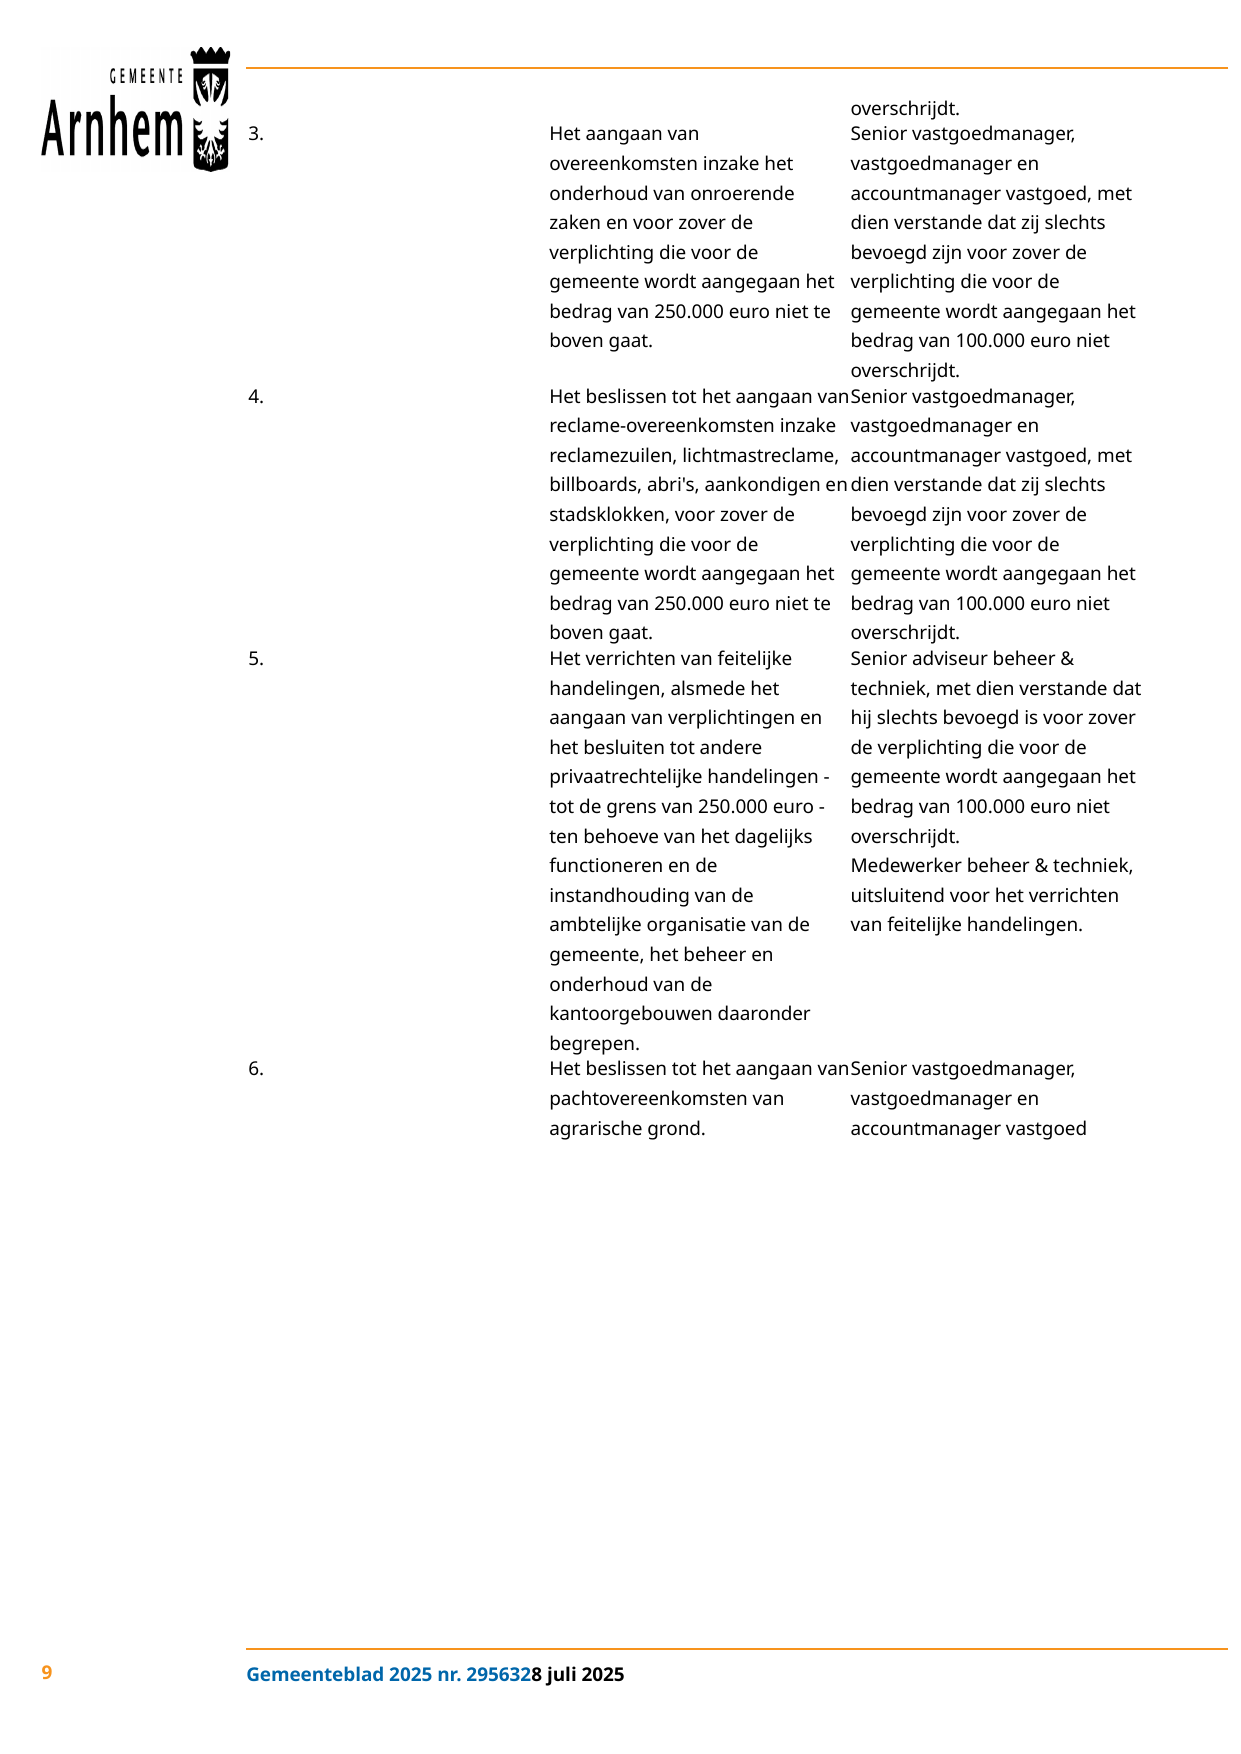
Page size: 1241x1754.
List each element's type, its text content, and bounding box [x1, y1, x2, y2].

table_cell 3. [248, 121, 549, 383]
table_cell Senior adviseur beheer & techniek, met dien verstande dat hij slechts bevoegd is voor zover de verplichting die voor de gemeente wordt aangegaan het bedrag van 100.000 euro niet overschrijdt. Medewerker beheer & techniek, uitsluitend voor het verrichten van feitelijke handelingen. [850, 645, 1152, 1056]
table_cell Het verrichten van feitelijke handelingen, alsmede het aangaan van verplichtingen en het besluiten tot andere privaatrechtelijke handelingen - tot de grens van 250.000 euro - ten behoeve van het dagelijks functioneren en de instandhouding van de ambtelijke organisatie van de gemeente, het beheer en onderhoud van de kantoorgebouwen daaronder begrepen. [549, 645, 850, 1056]
picture [41, 47, 231, 172]
table_cell 4. [248, 383, 549, 645]
table_cell [549, 95, 850, 121]
table_cell Het beslissen tot het aangaan van pachtovereenkomsten van agrarische grond. [549, 1056, 850, 1141]
table_cell Senior vastgoedmanager, vastgoedmanager en accountmanager vastgoed, met dien verstande dat zij slechts bevoegd zijn voor zover de verplichting die voor de gemeente wordt aangegaan het bedrag van 100.000 euro niet overschrijdt. [850, 121, 1152, 383]
table_cell Senior vastgoedmanager, vastgoedmanager en accountmanager vastgoed [850, 1056, 1152, 1141]
table_cell 5. [248, 645, 549, 1056]
table_cell [248, 95, 549, 121]
table_cell 6. [248, 1056, 549, 1141]
table_cell overschrijdt. [850, 95, 1152, 121]
table_cell Senior vastgoedmanager, vastgoedmanager en accountmanager vastgoed, met dien verstande dat zij slechts bevoegd zijn voor zover de verplichting die voor de gemeente wordt aangegaan het bedrag van 100.000 euro niet overschrijdt. [850, 383, 1152, 645]
table_cell Het aangaan van overeenkomsten inzake het onderhoud van onroerende zaken en voor zover de verplichting die voor de gemeente wordt aangegaan het bedrag van 250.000 euro niet te boven gaat. [549, 121, 850, 383]
table_cell Het beslissen tot het aangaan van reclame-overeenkomsten inzake reclamezuilen, lichtmastreclame, billboards, abri's, aankondigen en stadsklokken, voor zover de verplichting die voor de gemeente wordt aangegaan het bedrag van 250.000 euro niet te boven gaat. [549, 383, 850, 645]
